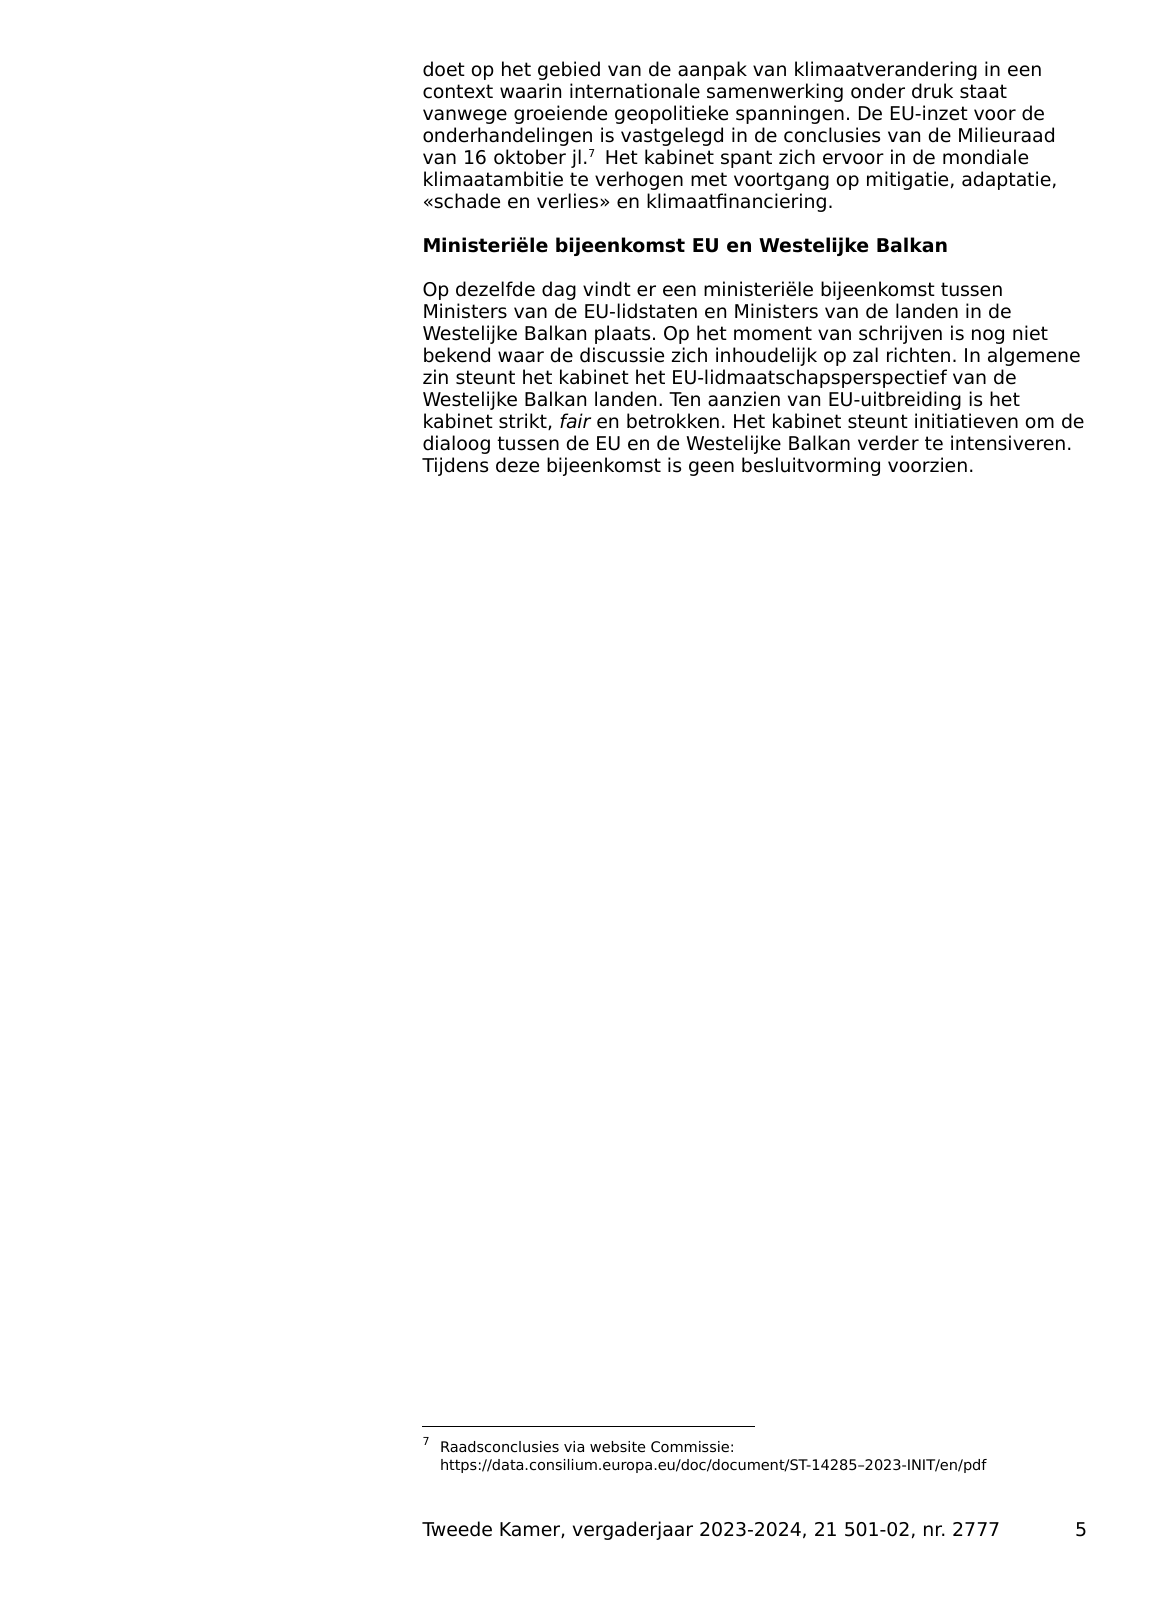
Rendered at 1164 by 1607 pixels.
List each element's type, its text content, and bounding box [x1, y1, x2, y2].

text Raadsconclusies via website Commissie: https://data.consilium.europa.eu/doc/document/ST-14285–2023-INIT/en/pdf [422, 1435, 1087, 1474]
text Op dezelfde dag vindt er een ministeriële bijeenkomst tussen Ministers van de EU-lidstaten en Ministers van de landen in de Westelijke Balkan plaats. Op het moment van schrijven is nog niet bekend waar de discussie zich inhoudelijk op zal richten. In algemene zin steunt het kabinet het EU-lidmaatschapsperspectief van de Westelijke Balkan landen. Ten aanzien van EU-uitbreiding is het kabinet strikt, fair en betrokken. Het kabinet steunt initiatieven om de dialoog tussen de EU en de Westelijke Balkan verder te intensiveren. Tijdens deze bijeenkomst is geen besluitvorming voorzien. [422, 279, 1087, 477]
text doet op het gebied van de aanpak van klimaatverandering in een context waarin internationale samenwerking onder druk staat vanwege groeiende geopolitieke spanningen. De EU-inzet voor de onderhandelingen is vastgelegd in de conclusies van de Milieuraad van 16 oktober jl. Het kabinet spant zich ervoor in de mondiale klimaatambitie te verhogen met voortgang op mitigatie, adaptatie, «schade en verlies» en klimaatfinanciering. [422, 59, 1087, 213]
subtitle Ministeriële bijeenkomst EU en Westelijke Balkan [422, 235, 1087, 257]
